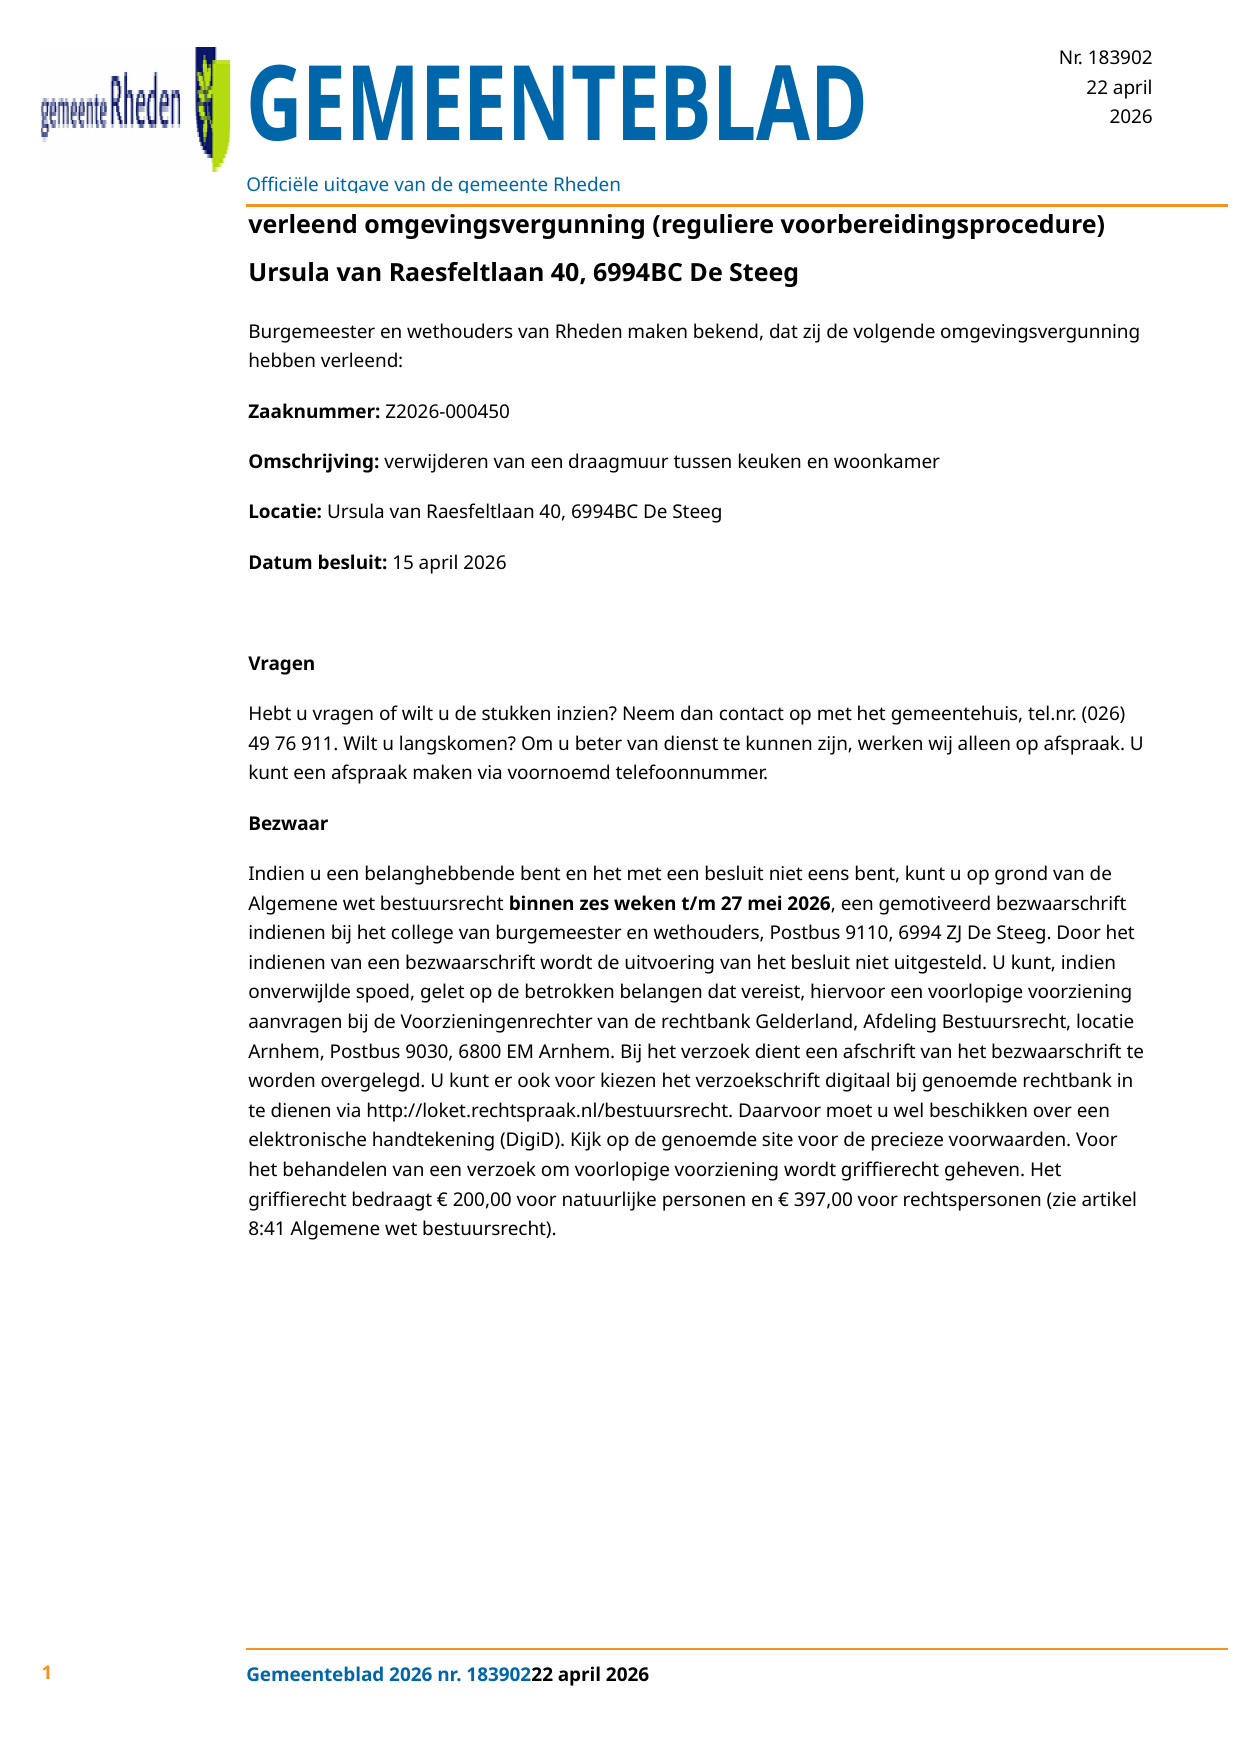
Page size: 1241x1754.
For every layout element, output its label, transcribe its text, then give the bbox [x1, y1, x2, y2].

text Omschrijving: verwijderen van een draagmuur tussen keuken en woonkamer [248, 448, 1152, 474]
text Vragen [248, 650, 1152, 676]
text Burgemeester en wethouders van Rheden maken bekend, dat zij de volgende omgevingsvergunning hebben verleend: [248, 318, 1152, 373]
text Datum besluit: 15 april 2026 [248, 549, 1152, 575]
text Bezwaar [248, 810, 1152, 836]
text Zaaknummer: Z2026-000450 [248, 398, 1152, 424]
text verleend omgevingsvergunning (reguliere voorbereidingsprocedure) Ursula van Raesfeltlaan 40, 6994BC De Steeg [248, 207, 1152, 288]
text Indien u een belanghebbende bent en het met een besluit niet eens bent, kunt u op grond van de Algemene wet bestuursrecht binnen zes weken t/m 27 mei 2026, een gemotiveerd bezwaarschrift indienen bij het college van burgemeester en wethouders, Postbus 9110, 6994 ZJ De Steeg. Door het indienen van een bezwaarschrift wordt de uitvoering van het besluit niet uitgesteld. U kunt, indien onverwijlde spoed, gelet op de betrokken belangen dat vereist, hiervoor een voorlopige voorziening aanvragen bij de Voorzieningenrechter van de rechtbank Gelderland, Afdeling Bestuursrecht, locatie Arnhem, Postbus 9030, 6800 EM Arnhem. Bij het verzoek dient een afschrift van het bezwaarschrift te worden overgelegd. U kunt er ook voor kiezen het verzoekschrift digitaal bij genoemde rechtbank in te dienen via http://loket.rechtspraak.nl/bestuursrecht. Daarvoor moet u wel beschikken over een elektronische handtekening (DigiD). Kijk op de genoemde site voor de precieze voorwaarden. Voor het behandelen van een verzoek om voorlopige voorziening wordt griffierecht geheven. Het griffierecht bedraagt € 200,00 voor natuurlijke personen en € 397,00 voor rechtspersonen (zie artikel 8:41 Algemene wet bestuursrecht). [248, 860, 1152, 1241]
picture [41, 47, 231, 172]
text Hebt u vragen of wilt u de stukken inzien? Neem dan contact op met het gemeentehuis, tel.nr. (026) 49 76 911. Wilt u langskomen? Om u beter van dienst te kunnen zijn, werken wij alleen op afspraak. U kunt een afspraak maken via voornoemd telefoonnummer. [248, 700, 1152, 785]
text Locatie: Ursula van Raesfeltlaan 40, 6994BC De Steeg [248, 499, 1152, 524]
